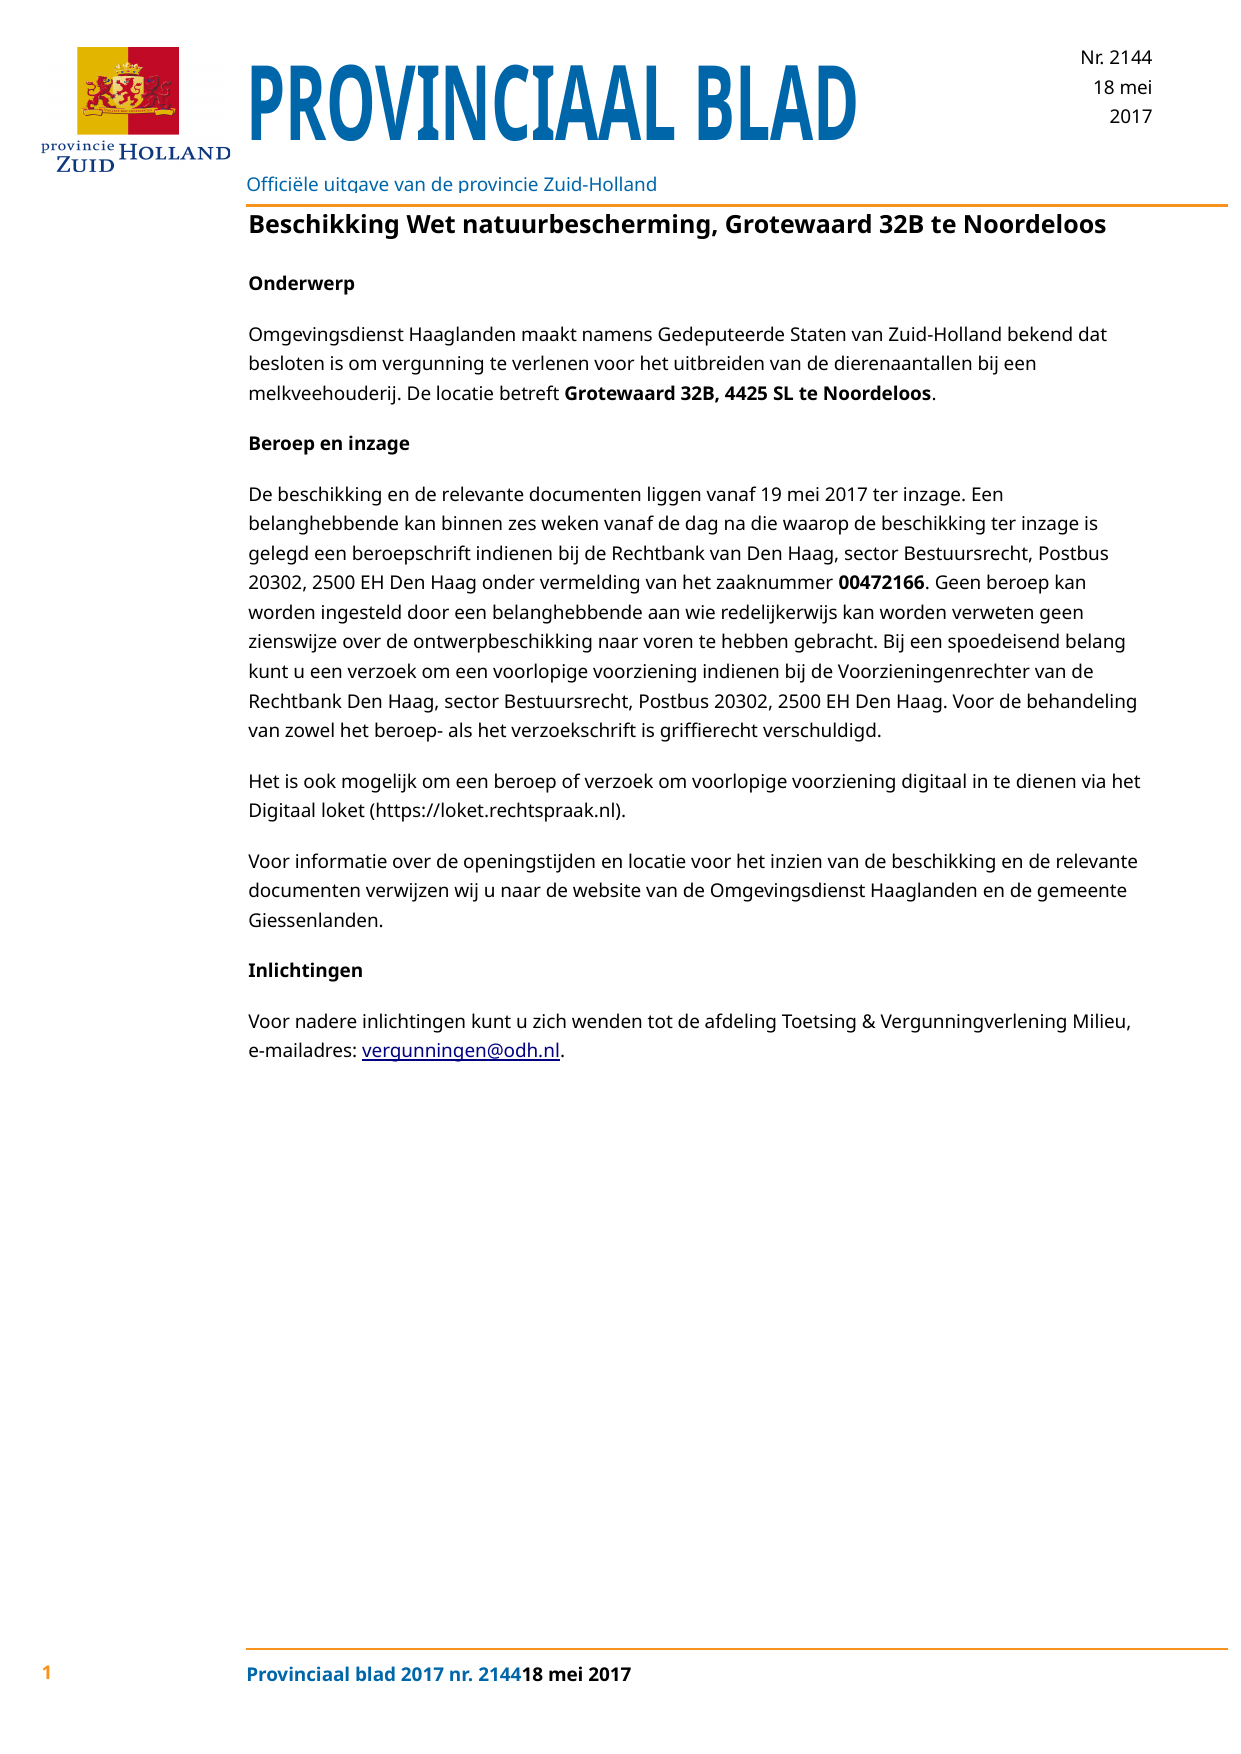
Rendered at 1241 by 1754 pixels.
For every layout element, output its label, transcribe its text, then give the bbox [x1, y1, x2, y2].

text Beroep en inzage [248, 430, 1152, 456]
text Omgevingsdienst Haaglanden maakt namens Gedeputeerde Staten van Zuid-Holland bekend dat besloten is om vergunning te verlenen voor het uitbreiden van de dierenaantallen bij een melkveehouderij. De locatie betreft Grotewaard 32B, 4425 SL te Noordeloos. [248, 321, 1152, 406]
text Onderwerp [248, 270, 1152, 296]
text Voor nadere inlichtingen kunt u zich wenden tot de afdeling Toetsing & Vergunningverlening Milieu, e-mailadres: vergunningen@odh.nl. [248, 1008, 1152, 1063]
text Inlichtingen [248, 957, 1152, 983]
text Voor informatie over de openingstijden en locatie voor het inzien van de beschikking en de relevante documenten verwijzen wij u naar de website van de Omgevingsdienst Haaglanden en de gemeente Giessenlanden. [248, 848, 1152, 933]
text De beschikking en de relevante documenten liggen vanaf 19 mei 2017 ter inzage. Een belanghebbende kan binnen zes weken vanaf de dag na die waarop de beschikking ter inzage is gelegd een beroepschrift indienen bij de Rechtbank van Den Haag, sector Bestuursrecht, Postbus 20302, 2500 EH Den Haag onder vermelding van het zaaknummer 00472166. Geen beroep kan worden ingesteld door een belanghebbende aan wie redelijkerwijs kan worden verweten geen zienswijze over de ontwerpbeschikking naar voren te hebben gebracht. Bij een spoedeisend belang kunt u een verzoek om een voorlopige voorziening indienen bij de Voorzieningenrechter van de Rechtbank Den Haag, sector Bestuursrecht, Postbus 20302, 2500 EH Den Haag. Voor de behandeling van zowel het beroep- als het verzoekschrift is griffierecht verschuldigd. [248, 481, 1152, 743]
text Beschikking Wet natuurbescherming, Grotewaard 32B te Noordeloos [248, 207, 1152, 241]
picture [41, 47, 231, 172]
text Het is ook mogelijk om een beroep of verzoek om voorlopige voorziening digitaal in te dienen via het Digitaal loket (https://loket.rechtspraak.nl). [248, 768, 1152, 823]
